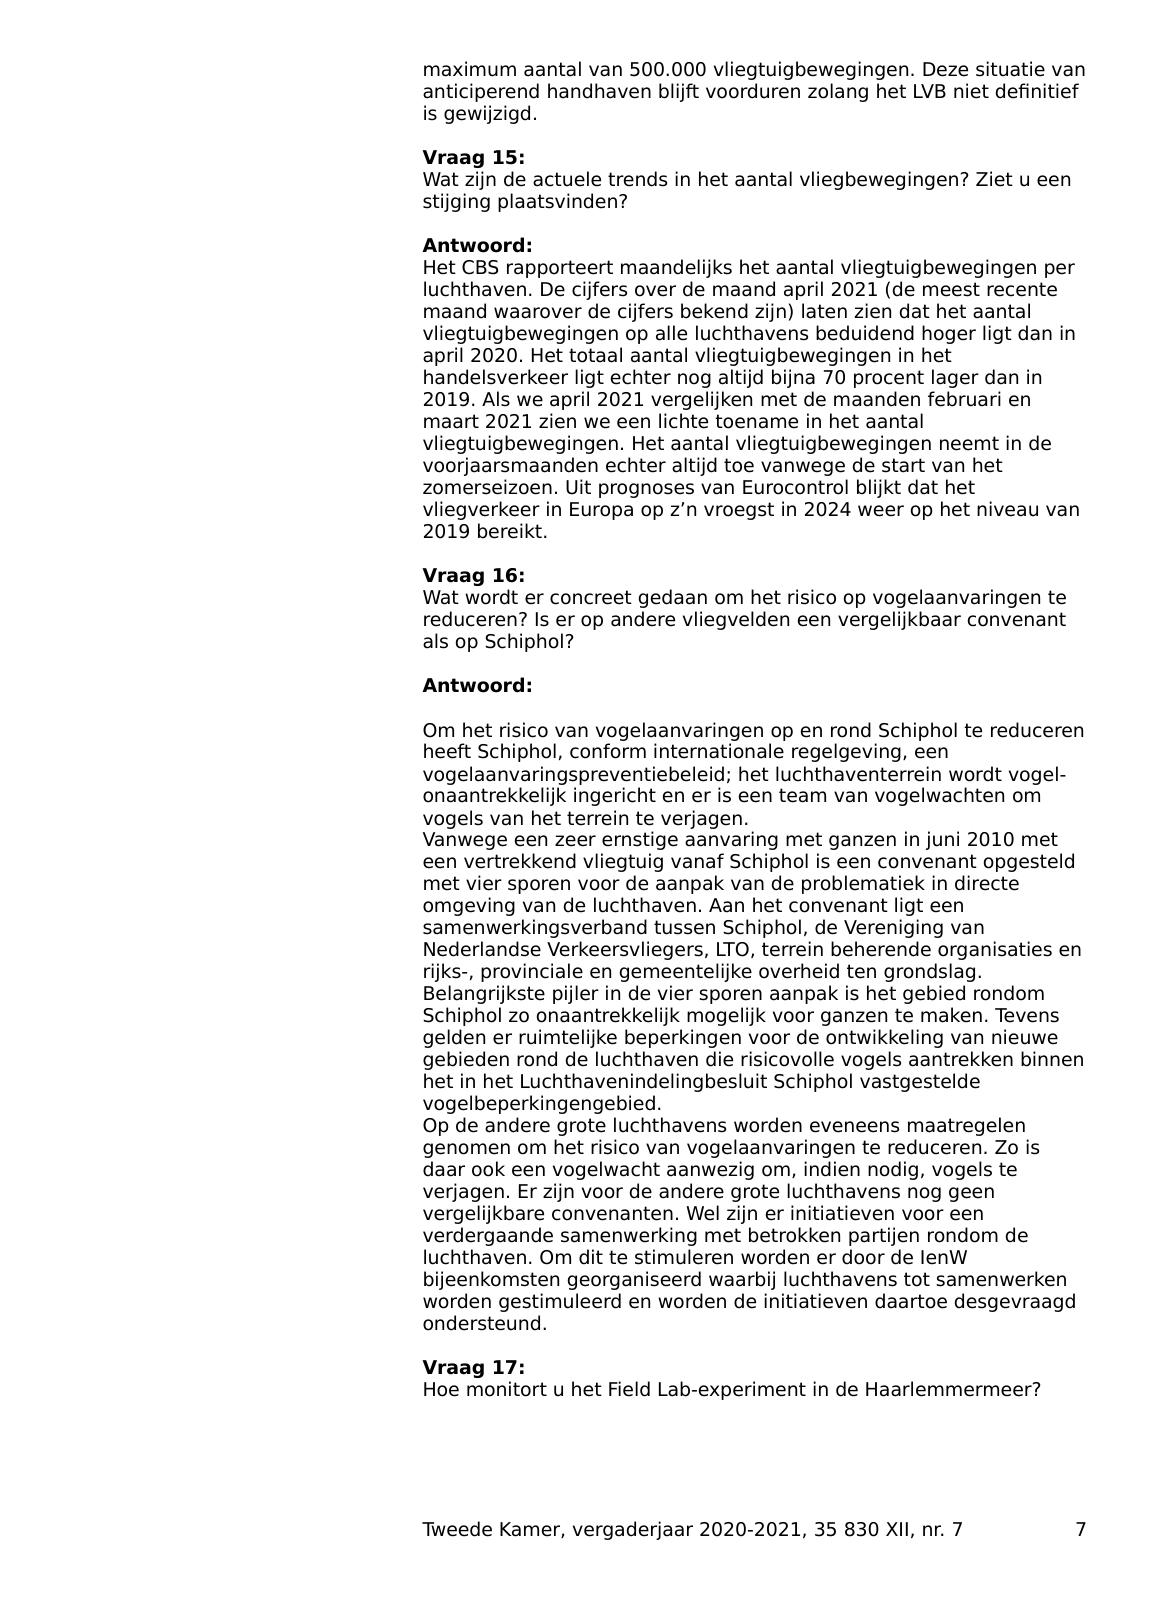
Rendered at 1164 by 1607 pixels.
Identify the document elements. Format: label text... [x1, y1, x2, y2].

text Op de andere grote luchthavens worden eveneens maatregelen genomen om het risico van vogelaanvaringen te reduceren. Zo is daar ook een vogelwacht aanwezig om, indien nodig, vogels te verjagen. Er zijn voor de andere grote luchthavens nog geen vergelijkbare convenanten. Wel zijn er initiatieven voor een verdergaande samenwerking met betrokken partijen rondom de luchthaven. Om dit te stimuleren worden er door de IenW bijeenkomsten georganiseerd waarbij luchthavens tot samenwerken worden gestimuleerd en worden de initiatieven daartoe desgevraagd ondersteund. [422, 1115, 1087, 1335]
text Om het risico van vogelaanvaringen op en rond Schiphol te reduceren heeft Schiphol, conform internationale regelgeving, een vogelaanvaringspreventiebeleid; het luchthaventerrein wordt vogel-onaantrekkelijk ingericht en er is een team van vogelwachten om vogels van het terrein te verjagen. [422, 719, 1087, 829]
text Vanwege een zeer ernstige aanvaring met ganzen in juni 2010 met een vertrekkend vliegtuig vanaf Schiphol is een convenant opgesteld met vier sporen voor de aanpak van de problematiek in directe omgeving van de luchthaven. Aan het convenant ligt een samenwerkingsverband tussen Schiphol, de Vereniging van Nederlandse Verkeersvliegers, LTO, terrein beherende organisaties en rijks-, provinciale en gemeentelijke overheid ten grondslag. Belangrijkste pijler in de vier sporen aanpak is het gebied rondom Schiphol zo onaantrekkelijk mogelijk voor ganzen te maken. Tevens gelden er ruimtelijke beperkingen voor de ontwikkeling van nieuwe gebieden rond de luchthaven die risicovolle vogels aantrekken binnen het in het Luchthavenindelingbesluit Schiphol vastgestelde vogelbeperkingengebied. [422, 829, 1087, 1115]
text Hoe monitort u het Field Lab-experiment in de Haarlemmermeer? [422, 1379, 1087, 1401]
subtitle Vraag 15: [422, 147, 1087, 169]
subtitle Antwoord: [422, 235, 1087, 257]
subtitle Vraag 16: [422, 565, 1087, 587]
text Wat wordt er concreet gedaan om het risico op vogelaanvaringen te reduceren? Is er op andere vliegvelden een vergelijkbaar convenant als op Schiphol? [422, 587, 1087, 653]
subtitle Vraag 17: [422, 1357, 1087, 1379]
text Wat zijn de actuele trends in het aantal vliegbewegingen? Ziet u een stijging plaatsvinden? [422, 169, 1087, 213]
text maximum aantal van 500.000 vliegtuigbewegingen. Deze situatie van anticiperend handhaven blijft voorduren zolang het LVB niet definitief is gewijzigd. [422, 59, 1087, 125]
subtitle Antwoord: [422, 675, 1087, 697]
text Het CBS rapporteert maandelijks het aantal vliegtuigbewegingen per luchthaven. De cijfers over de maand april 2021 (de meest recente maand waarover de cijfers bekend zijn) laten zien dat het aantal vliegtuigbewegingen op alle luchthavens beduidend hoger ligt dan in april 2020. Het totaal aantal vliegtuigbewegingen in het handelsverkeer ligt echter nog altijd bijna 70 procent lager dan in 2019. Als we april 2021 vergelijken met de maanden februari en maart 2021 zien we een lichte toename in het aantal vliegtuigbewegingen. Het aantal vliegtuigbewegingen neemt in de voorjaarsmaanden echter altijd toe vanwege de start van het zomerseizoen. Uit prognoses van Eurocontrol blijkt dat het vliegverkeer in Europa op z’n vroegst in 2024 weer op het niveau van 2019 bereikt. [422, 257, 1087, 543]
